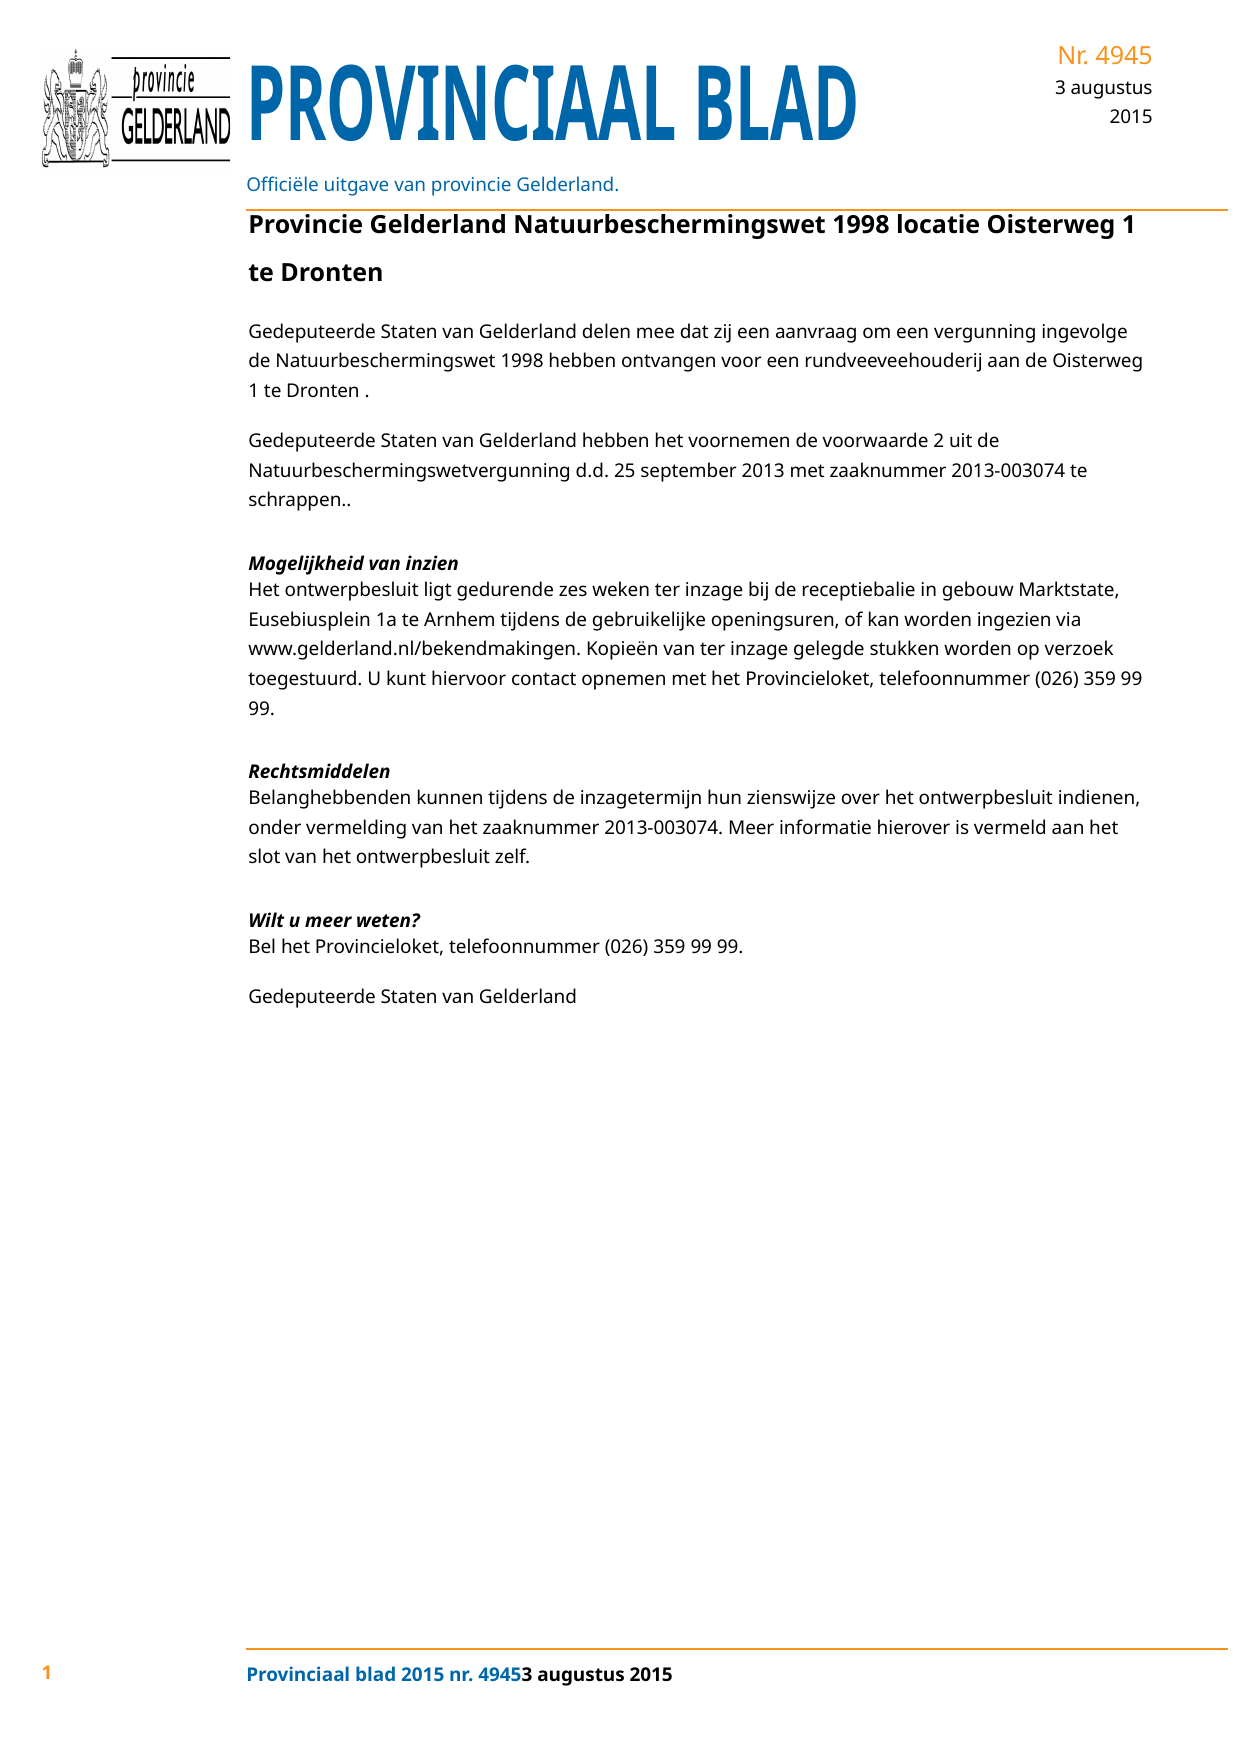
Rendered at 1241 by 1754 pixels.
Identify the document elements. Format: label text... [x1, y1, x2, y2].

text Het ontwerpbesluit ligt gedurende zes weken ter inzage bij de receptiebalie in gebouw Marktstate, Eusebiusplein 1a te Arnhem tijdens de gebruikelijke openingsuren, of kan worden ingezien via www.gelderland.nl/bekendmakingen. Kopieën van ter inzage gelegde stukken worden op verzoek toegestuurd. U kunt hiervoor contact opnemen met het Provincieloket, telefoonnummer (026) 359 99 99. [248, 576, 1152, 720]
picture [41, 47, 231, 172]
text Gedeputeerde Staten van Gelderland [248, 984, 1152, 1009]
text Bel het Provincieloket, telefoonnummer (026) 359 99 99. [248, 933, 1152, 959]
text Mogelijkheid van inzien [248, 551, 1152, 576]
text Rechtsmiddelen [248, 759, 1152, 784]
text Wilt u meer weten? [248, 907, 1152, 933]
text Gedeputeerde Staten van Gelderland hebben het voornemen de voorwaarde 2 uit de Natuurbeschermingswetvergunning d.d. 25 september 2013 met zaaknummer 2013-003074 te schrappen.. [248, 427, 1152, 512]
text Gedeputeerde Staten van Gelderland delen mee dat zij een aanvraag om een vergunning ingevolge de Natuurbeschermingswet 1998 hebben ontvangen voor een rundveeveehouderij aan de Oisterweg 1 te Dronten . [248, 318, 1152, 403]
text Provincie Gelderland Natuurbeschermingswet 1998 locatie Oisterweg 1 te Dronten [248, 211, 1152, 288]
text Belanghebbenden kunnen tijdens de inzagetermijn hun zienswijze over het ontwerpbesluit indienen, onder vermelding van het zaaknummer 2013-003074. Meer informatie hierover is vermeld aan het slot van het ontwerpbesluit zelf. [248, 784, 1152, 869]
